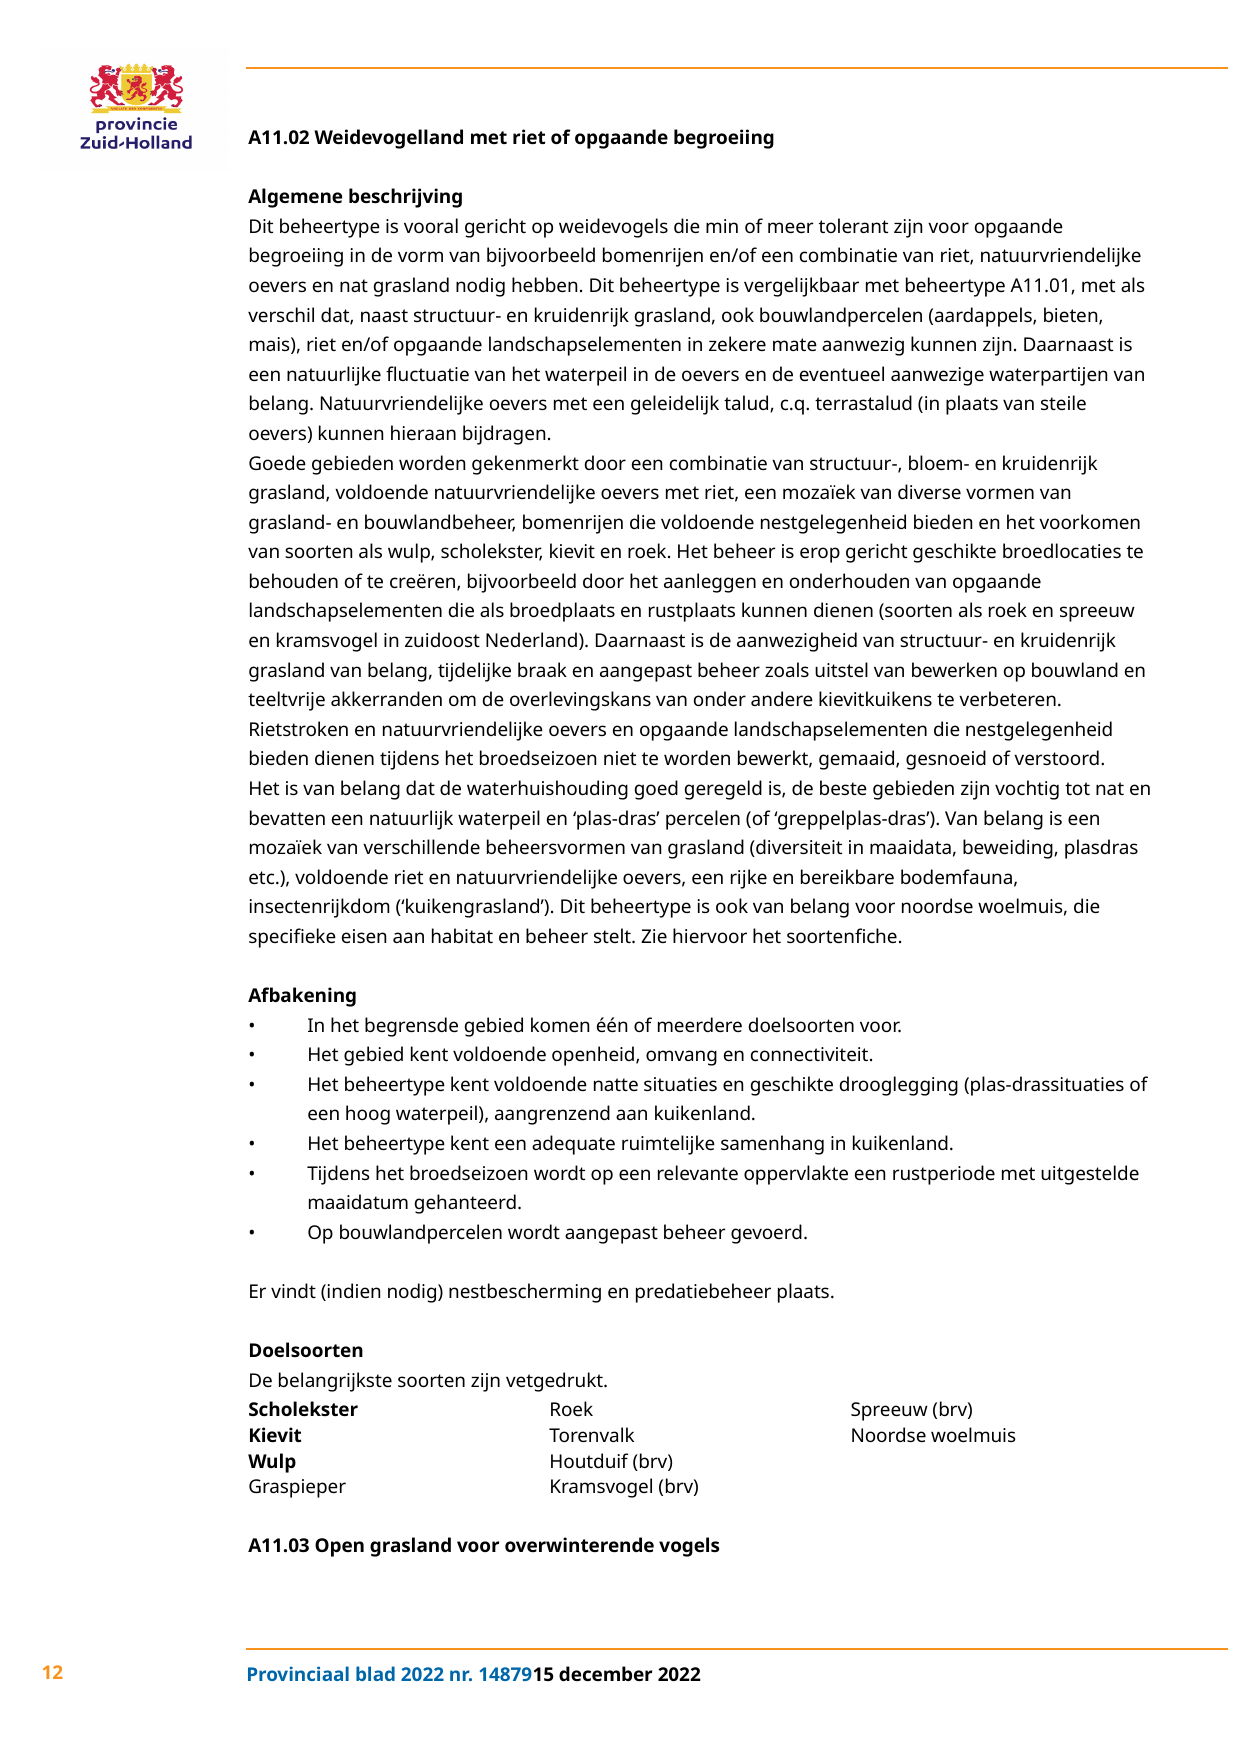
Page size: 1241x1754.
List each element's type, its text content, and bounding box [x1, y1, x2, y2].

table_cell Houtduif (brv) [549, 1448, 850, 1474]
table_cell Kievit [248, 1422, 549, 1448]
list Het gebied kent voldoende openheid, omvang en connectiviteit. [248, 1041, 1152, 1067]
text Dit beheertype is vooral gericht op weidevogels die min of meer tolerant zijn voor opgaande begroeiing in de vorm van bijvoorbeeld bomenrijen en/of een combinatie van riet, natuurvriendelijke oevers en nat grasland nodig hebben. Dit beheertype is vergelijkbaar met beheertype A11.01, met als verschil dat, naast structuur- en kruidenrijk grasland, ook bouwlandpercelen (aardappels, bieten, mais), riet en/of opgaande landschapselementen in zekere mate aanwezig kunnen zijn. Daarnaast is een natuurlijke fluctuatie van het waterpeil in de oevers en de eventueel aanwezige waterpartijen van belang. Natuurvriendelijke oevers met een geleidelijk talud, c.q. terrastalud (in plaats van steile oevers) kunnen hieraan bijdragen. [248, 213, 1152, 446]
text Het is van belang dat de waterhuishouding goed geregeld is, de beste gebieden zijn vochtig tot nat en bevatten een natuurlijk waterpeil en ‘plas-dras’ percelen (of ‘greppelplas-dras’). Van belang is een mozaïek van verschillende beheersvormen van grasland (diversiteit in maaidata, beweiding, plasdras etc.), voldoende riet en natuurvriendelijke oevers, een rijke en bereikbare bodemfauna, insectenrijkdom (‘kuikengrasland’). Dit beheertype is ook van belang voor noordse woelmuis, die specifieke eisen aan habitat en beheer stelt. Zie hiervoor het soortenfiche. [248, 775, 1152, 949]
table_cell Wulp [248, 1448, 549, 1474]
table_cell [850, 1474, 1152, 1499]
table_cell Noordse woelmuis [850, 1422, 1152, 1448]
text Doelsoorten [248, 1337, 1152, 1363]
table_header Spreeuw (brv) [850, 1397, 1152, 1422]
list In het begrensde gebied komen één of meerdere doelsoorten voor. [248, 1012, 1152, 1038]
text Er vindt (indien nodig) nestbescherming en predatiebeheer plaats. [248, 1278, 1152, 1304]
table_header Scholekster [248, 1397, 549, 1422]
picture [41, 47, 231, 172]
text A11.03 Open grasland voor overwinterende vogels [248, 1532, 1152, 1558]
text Afbakening [248, 982, 1152, 1008]
list Op bouwlandpercelen wordt aangepast beheer gevoerd. [248, 1219, 1152, 1245]
list Tijdens het broedseizoen wordt op een relevante oppervlakte een rustperiode met uitgestelde maaidatum gehanteerd. [248, 1160, 1152, 1215]
table_cell Graspieper [248, 1474, 549, 1499]
table_header Roek [549, 1397, 850, 1422]
text Algemene beschrijving [248, 183, 1152, 209]
table_cell Kramsvogel (brv) [549, 1474, 850, 1499]
list Het beheertype kent voldoende natte situaties en geschikte drooglegging (plas-drassituaties of een hoog waterpeil), aangrenzend aan kuikenland. [248, 1071, 1152, 1126]
table_cell Torenvalk [549, 1422, 850, 1448]
text A11.02 Weidevogelland met riet of opgaande begroeiing [248, 124, 1152, 150]
table_cell [850, 1448, 1152, 1474]
text Goede gebieden worden gekenmerkt door een combinatie van structuur-, bloem- en kruidenrijk grasland, voldoende natuurvriendelijke oevers met riet, een mozaïek van diverse vormen van grasland- en bouwlandbeheer, bomenrijen die voldoende nestgelegenheid bieden en het voorkomen van soorten als wulp, scholekster, kievit en roek. Het beheer is erop gericht geschikte broedlocaties te behouden of te creëren, bijvoorbeeld door het aanleggen en onderhouden van opgaande landschapselementen die als broedplaats en rustplaats kunnen dienen (soorten als roek en spreeuw en kramsvogel in zuidoost Nederland). Daarnaast is de aanwezigheid van structuur- en kruidenrijk grasland van belang, tijdelijke braak en aangepast beheer zoals uitstel van bewerken op bouwland en teeltvrije akkerranden om de overlevingskans van onder andere kievitkuikens te verbeteren. Rietstroken en natuurvriendelijke oevers en opgaande landschapselementen die nestgelegenheid bieden dienen tijdens het broedseizoen niet te worden bewerkt, gemaaid, gesnoeid of verstoord. [248, 450, 1152, 771]
text De belangrijkste soorten zijn vetgedrukt. [248, 1367, 1152, 1393]
list Het beheertype kent een adequate ruimtelijke samenhang in kuikenland. [248, 1130, 1152, 1156]
